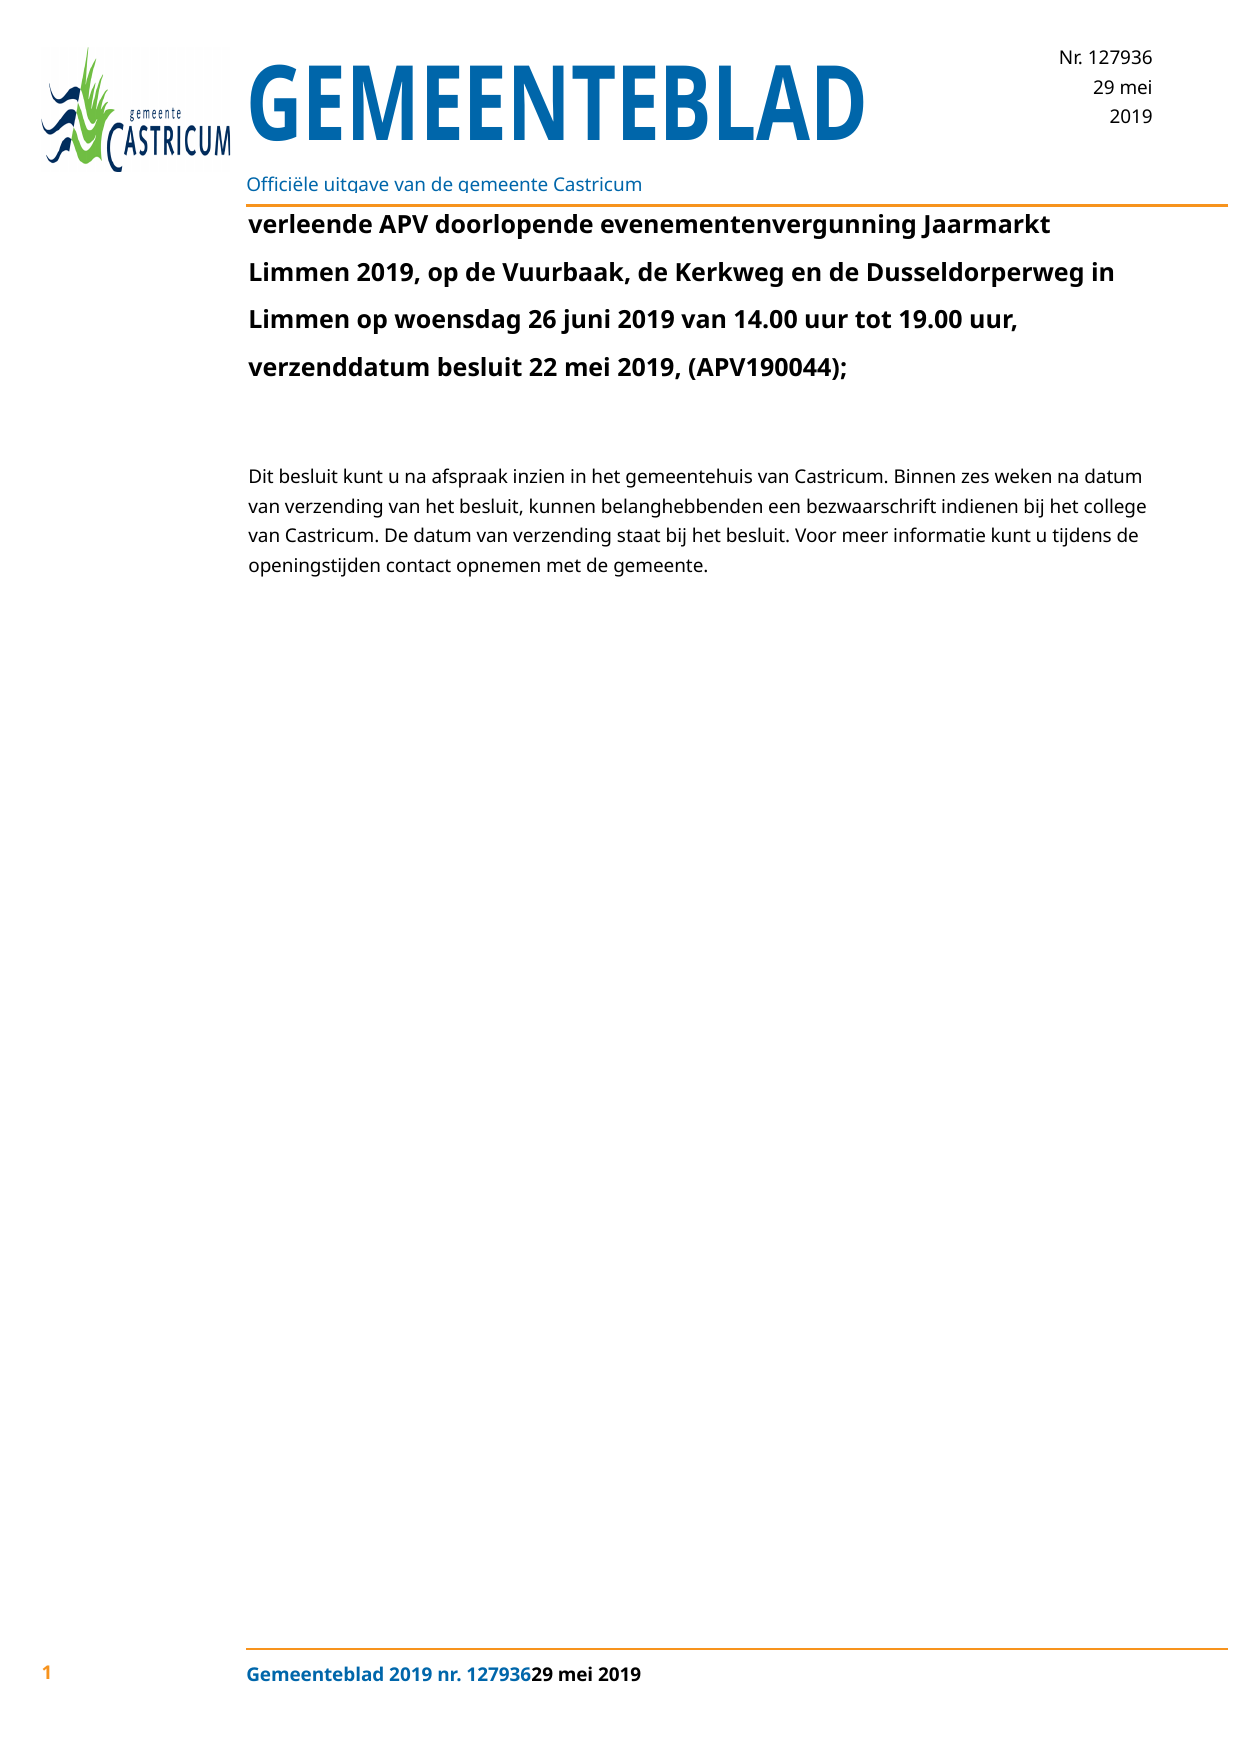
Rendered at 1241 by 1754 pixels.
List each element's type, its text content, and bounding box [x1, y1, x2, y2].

text verleende APV doorlopende evenementenvergunning Jaarmarkt Limmen 2019, op de Vuurbaak, de Kerkweg en de Dusseldorperweg in Limmen op woensdag 26 juni 2019 van 14.00 uur tot 19.00 uur, verzenddatum besluit 22 mei 2019, (APV190044); [248, 207, 1152, 384]
picture [41, 47, 231, 172]
text Dit besluit kunt u na afspraak inzien in het gemeentehuis van Castricum. Binnen zes weken na datum van verzending van het besluit, kunnen belanghebbenden een bezwaarschrift indienen bij het college van Castricum. De datum van verzending staat bij het besluit. Voor meer informatie kunt u tijdens de openingstijden contact opnemen met de gemeente. [248, 463, 1152, 578]
